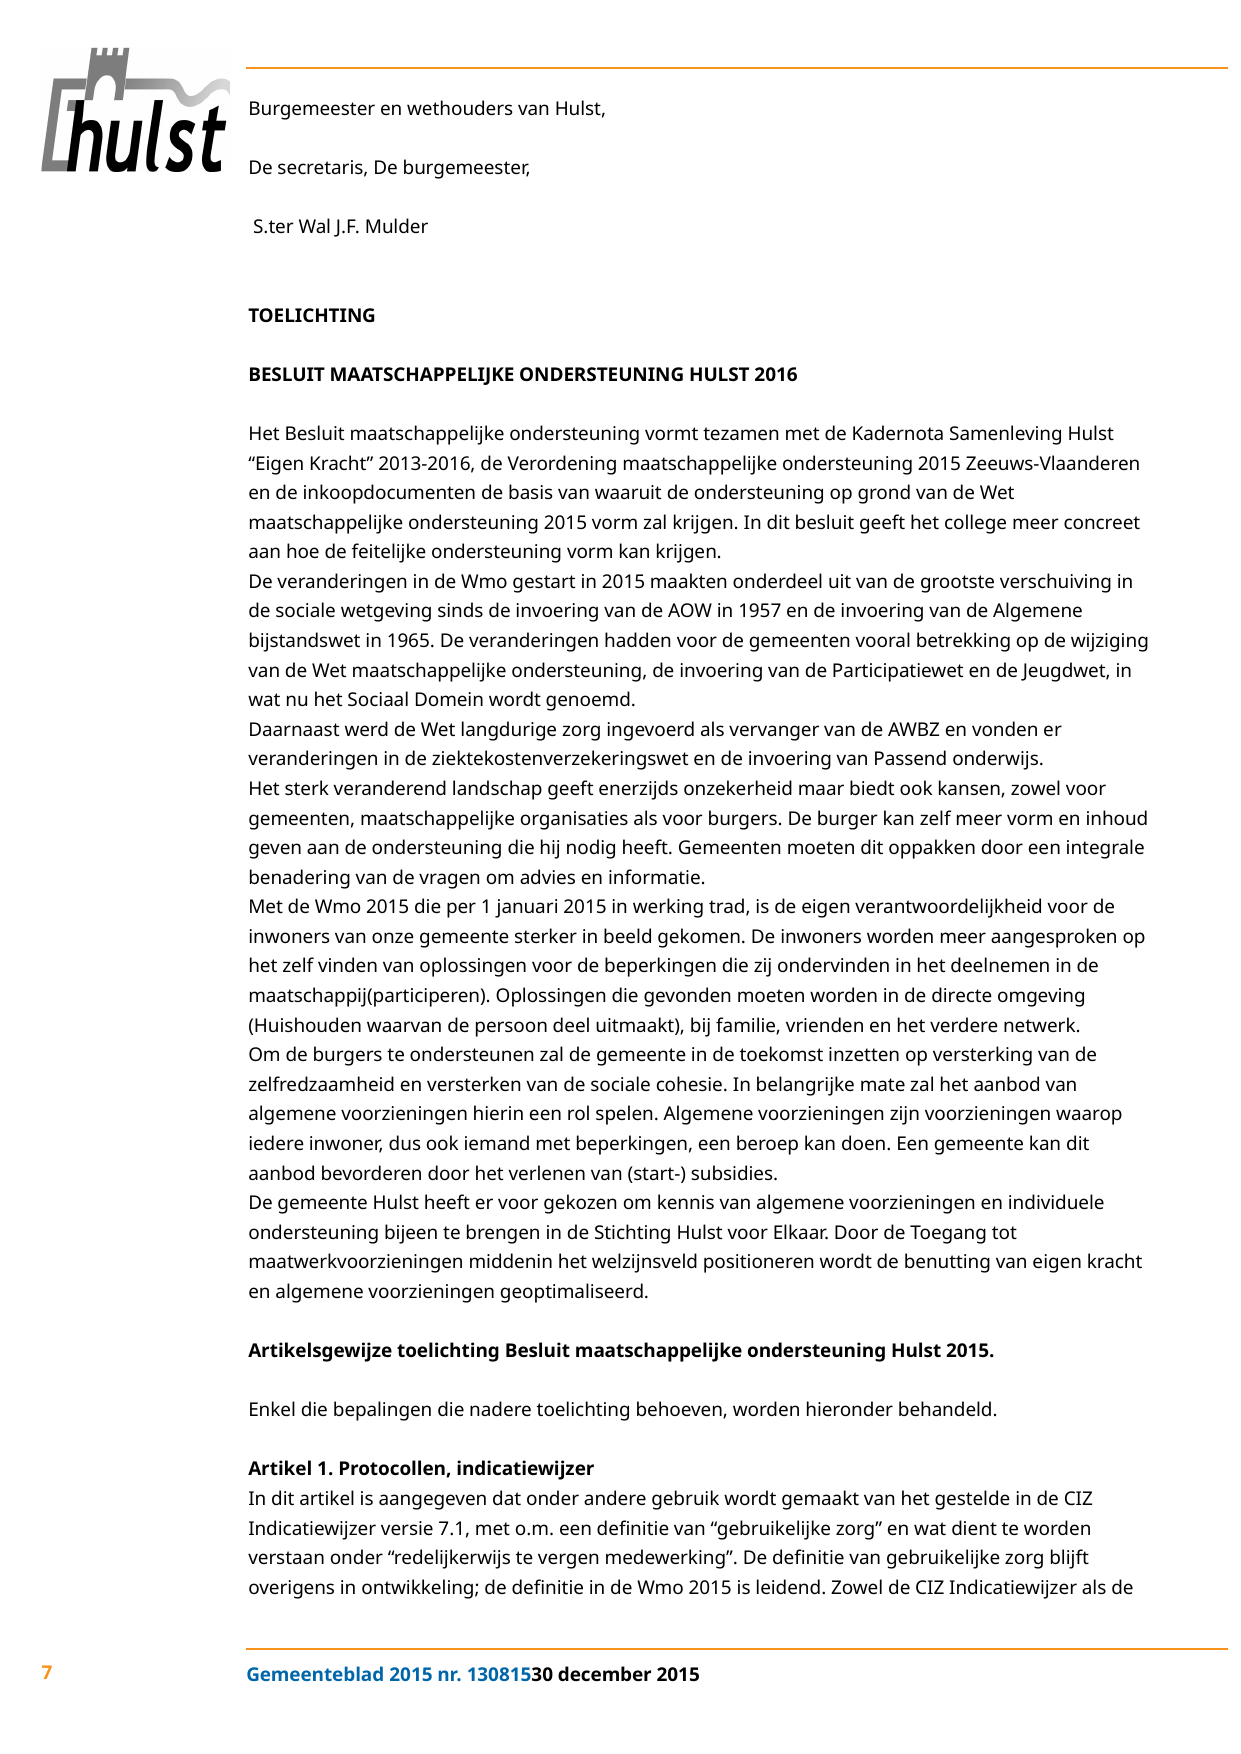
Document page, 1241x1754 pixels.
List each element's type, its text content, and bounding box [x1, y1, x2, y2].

text TOELICHTING [248, 302, 1152, 328]
text Artikel 1. Protocollen, indicatiewijzer [248, 1456, 1152, 1481]
text Met de Wmo 2015 die per 1 januari 2015 in werking trad, is de eigen verantwoordelijkheid voor de inwoners van onze gemeente sterker in beeld gekomen. De inwoners worden meer aangesproken op het zelf vinden van oplossingen voor de beperkingen die zij ondervinden in het deelnemen in de maatschappij(participeren). Oplossingen die gevonden moeten worden in de directe omgeving (Huishouden waarvan de persoon deel uitmaakt), bij familie, vrienden en het verdere netwerk. [248, 893, 1152, 1038]
picture [41, 47, 231, 172]
text De gemeente Hulst heeft er voor gekozen om kennis van algemene voorzieningen en individuele ondersteuning bijeen te brengen in de Stichting Hulst voor Elkaar. Door de Toegang tot maatwerkvoorzieningen middenin het welzijnsveld positioneren wordt de benutting van eigen kracht en algemene voorzieningen geoptimaliseerd. [248, 1189, 1152, 1304]
text BESLUIT MAATSCHAPPELIJKE ONDERSTEUNING HULST 2016 [248, 361, 1152, 387]
text Daarnaast werd de Wet langdurige zorg ingevoerd als vervanger van de AWBZ en vonden er veranderingen in de ziektekostenverzekeringswet en de invoering van Passend onderwijs. [248, 716, 1152, 771]
text In dit artikel is aangegeven dat onder andere gebruik wordt gemaakt van het gestelde in de CIZ Indicatiewijzer versie 7.1, met o.m. een definitie van “gebruikelijke zorg” en wat dient te worden verstaan onder “redelijkerwijs te vergen medewerking”. De definitie van gebruikelijke zorg blijft overigens in ontwikkeling; de definitie in de Wmo 2015 is leidend. Zowel de CIZ Indicatiewijzer als de [248, 1485, 1152, 1600]
text Burgemeester en wethouders van Hulst, [248, 95, 1152, 121]
text Het Besluit maatschappelijke ondersteuning vormt tezamen met de Kadernota Samenleving Hulst “Eigen Kracht” 2013-2016, de Verordening maatschappelijke ondersteuning 2015 Zeeuws-Vlaanderen en de inkoopdocumenten de basis van waaruit de ondersteuning op grond van de Wet maatschappelijke ondersteuning 2015 vorm zal krijgen. In dit besluit geeft het college meer concreet aan hoe de feitelijke ondersteuning vorm kan krijgen. [248, 420, 1152, 564]
text Artikelsgewijze toelichting Besluit maatschappelijke ondersteuning Hulst 2015. [248, 1337, 1152, 1363]
text De veranderingen in de Wmo gestart in 2015 maakten onderdeel uit van de grootste verschuiving in de sociale wetgeving sinds de invoering van de AOW in 1957 en de invoering van de Algemene bijstandswet in 1965. De veranderingen hadden voor de gemeenten vooral betrekking op de wijziging van de Wet maatschappelijke ondersteuning, de invoering van de Participatiewet en de Jeugdwet, in wat nu het Sociaal Domein wordt genoemd. [248, 568, 1152, 712]
text De secretaris, De burgemeester, [248, 154, 1152, 180]
text Het sterk veranderend landschap geeft enerzijds onzekerheid maar biedt ook kansen, zowel voor gemeenten, maatschappelijke organisaties als voor burgers. De burger kan zelf meer vorm en inhoud geven aan de ondersteuning die hij nodig heeft. Gemeenten moeten dit oppakken door een integrale benadering van de vragen om advies en informatie. [248, 775, 1152, 890]
text S.ter Wal J.F. Mulder [248, 213, 1152, 239]
text Om de burgers te ondersteunen zal de gemeente in de toekomst inzetten op versterking van de zelfredzaamheid en versterken van de sociale cohesie. In belangrijke mate zal het aanbod van algemene voorzieningen hierin een rol spelen. Algemene voorzieningen zijn voorzieningen waarop iedere inwoner, dus ook iemand met beperkingen, een beroep kan doen. Een gemeente kan dit aanbod bevorderen door het verlenen van (start-) subsidies. [248, 1041, 1152, 1186]
text Enkel die bepalingen die nadere toelichting behoeven, worden hieronder behandeld. [248, 1396, 1152, 1422]
